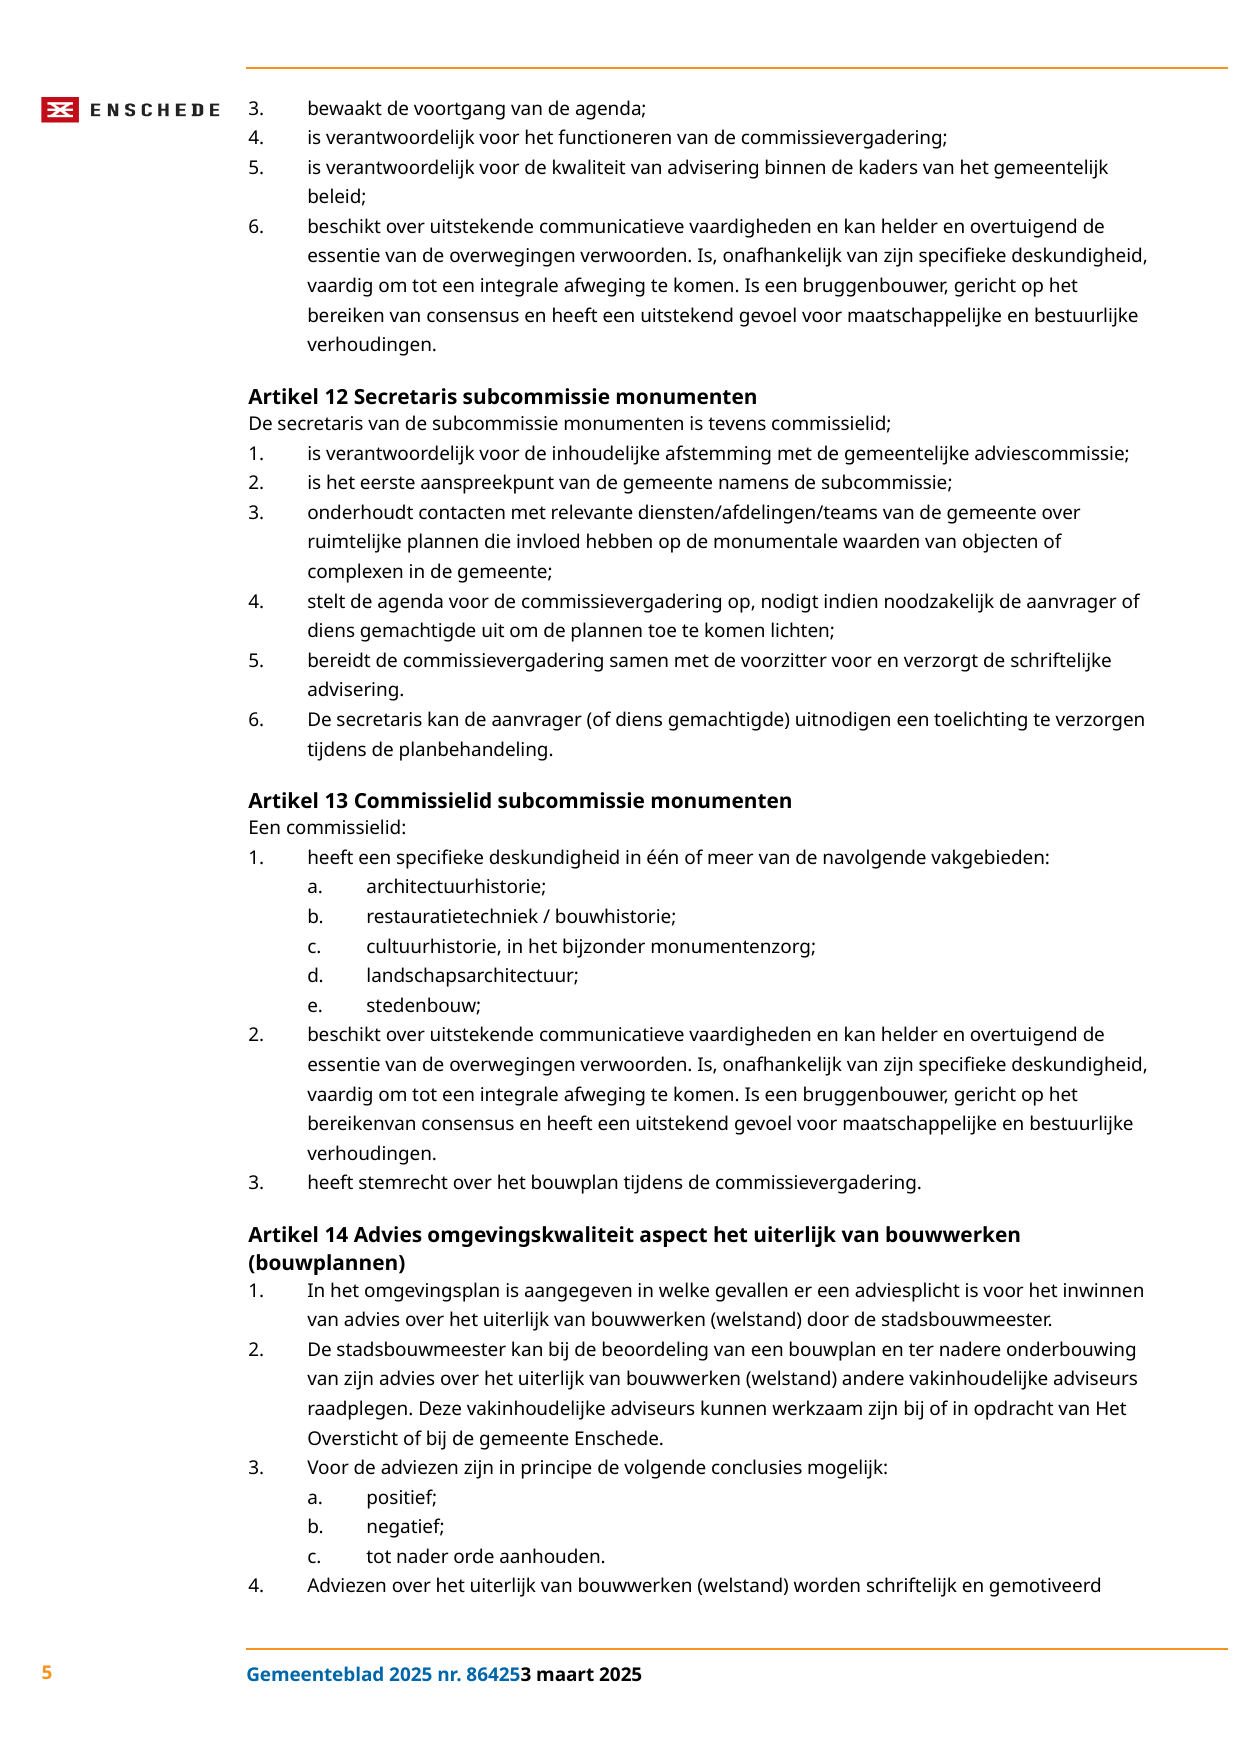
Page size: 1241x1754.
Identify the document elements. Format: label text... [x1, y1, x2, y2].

text Artikel 12 Secretaris subcommissie monumenten [248, 382, 1152, 410]
list bewaakt de voortgang van de agenda; [248, 95, 1152, 121]
list landschapsarchitectuur; [307, 962, 1152, 988]
list restauratietechniek / bouwhistorie; [307, 903, 1152, 929]
list is verantwoordelijk voor de kwaliteit van advisering binnen de kaders van het gemeentelijk beleid; [248, 154, 1152, 209]
list is het eerste aanspreekpunt van de gemeente namens de subcommissie; [248, 469, 1152, 495]
list stelt de agenda voor de commissievergadering op, nodigt indien noodzakelijk de aanvrager of diens gemachtigde uit om de plannen toe te komen lichten; [248, 588, 1152, 643]
list De stadsbouwmeester kan bij de beoordeling van een bouwplan en ter nadere onderbouwing van zijn advies over het uiterlijk van bouwwerken (welstand) andere vakinhoudelijke adviseurs raadplegen. Deze vakinhoudelijke adviseurs kunnen werkzaam zijn bij of in opdracht van Het Oversticht of bij de gemeente Enschede. [248, 1336, 1152, 1451]
list onderhoudt contacten met relevante diensten/afdelingen/teams van de gemeente over ruimtelijke plannen die invloed hebben op de monumentale waarden van objecten of complexen in de gemeente; [248, 499, 1152, 584]
list architectuurhistorie; [307, 874, 1152, 899]
list heeft stemrecht over het bouwplan tijdens de commissievergadering. [248, 1169, 1152, 1195]
list positief; [307, 1484, 1152, 1510]
text De secretaris van de subcommissie monumenten is tevens commissielid; [248, 410, 1152, 436]
text Artikel 13 Commissielid subcommissie monumenten [248, 786, 1152, 814]
list beschikt over uitstekende communicatieve vaardigheden en kan helder en overtuigend de essentie van de overwegingen verwoorden. Is, onafhankelijk van zijn specifieke deskundigheid, vaardig om tot een integrale afweging te komen. Is een bruggenbouwer, gericht op het bereiken van consensus en heeft een uitstekend gevoel voor maatschappelijke en bestuurlijke verhoudingen. [248, 213, 1152, 357]
list negatief; [307, 1513, 1152, 1539]
list Voor de adviezen zijn in principe de volgende conclusies mogelijk: [248, 1454, 1152, 1480]
list beschikt over uitstekende communicatieve vaardigheden en kan helder en overtuigend de essentie van de overwegingen verwoorden. Is, onafhankelijk van zijn specifieke deskundigheid, vaardig om tot een integrale afweging te komen. Is een bruggenbouwer, gericht op het bereikenvan consensus en heeft een uitstekend gevoel voor maatschappelijke en bestuurlijke verhoudingen. [248, 1022, 1152, 1166]
list bereidt de commissievergadering samen met de voorzitter voor en verzorgt de schriftelijke advisering. [248, 647, 1152, 702]
list De secretaris kan de aanvrager (of diens gemachtigde) uitnodigen een toelichting te verzorgen tijdens de planbehandeling. [248, 706, 1152, 761]
picture [41, 47, 231, 172]
list is verantwoordelijk voor de inhoudelijke afstemming met de gemeentelijke adviescommissie; [248, 440, 1152, 466]
list stedenbouw; [307, 992, 1152, 1018]
list In het omgevingsplan is aangegeven in welke gevallen er een adviesplicht is voor het inwinnen van advies over het uiterlijk van bouwwerken (welstand) door de stadsbouwmeester. [248, 1277, 1152, 1332]
list Adviezen over het uiterlijk van bouwwerken (welstand) worden schriftelijk en gemotiveerd [248, 1573, 1152, 1598]
list is verantwoordelijk voor het functioneren van de commissievergadering; [248, 124, 1152, 150]
list tot nader orde aanhouden. [307, 1543, 1152, 1569]
list cultuurhistorie, in het bijzonder monumentenzorg; [307, 933, 1152, 959]
list heeft een specifieke deskundigheid in één of meer van de navolgende vakgebieden: [248, 844, 1152, 870]
text Een commissielid: [248, 814, 1152, 840]
text Artikel 14 Advies omgevingskwaliteit aspect het uiterlijk van bouwwerken (bouwplannen) [248, 1220, 1152, 1277]
